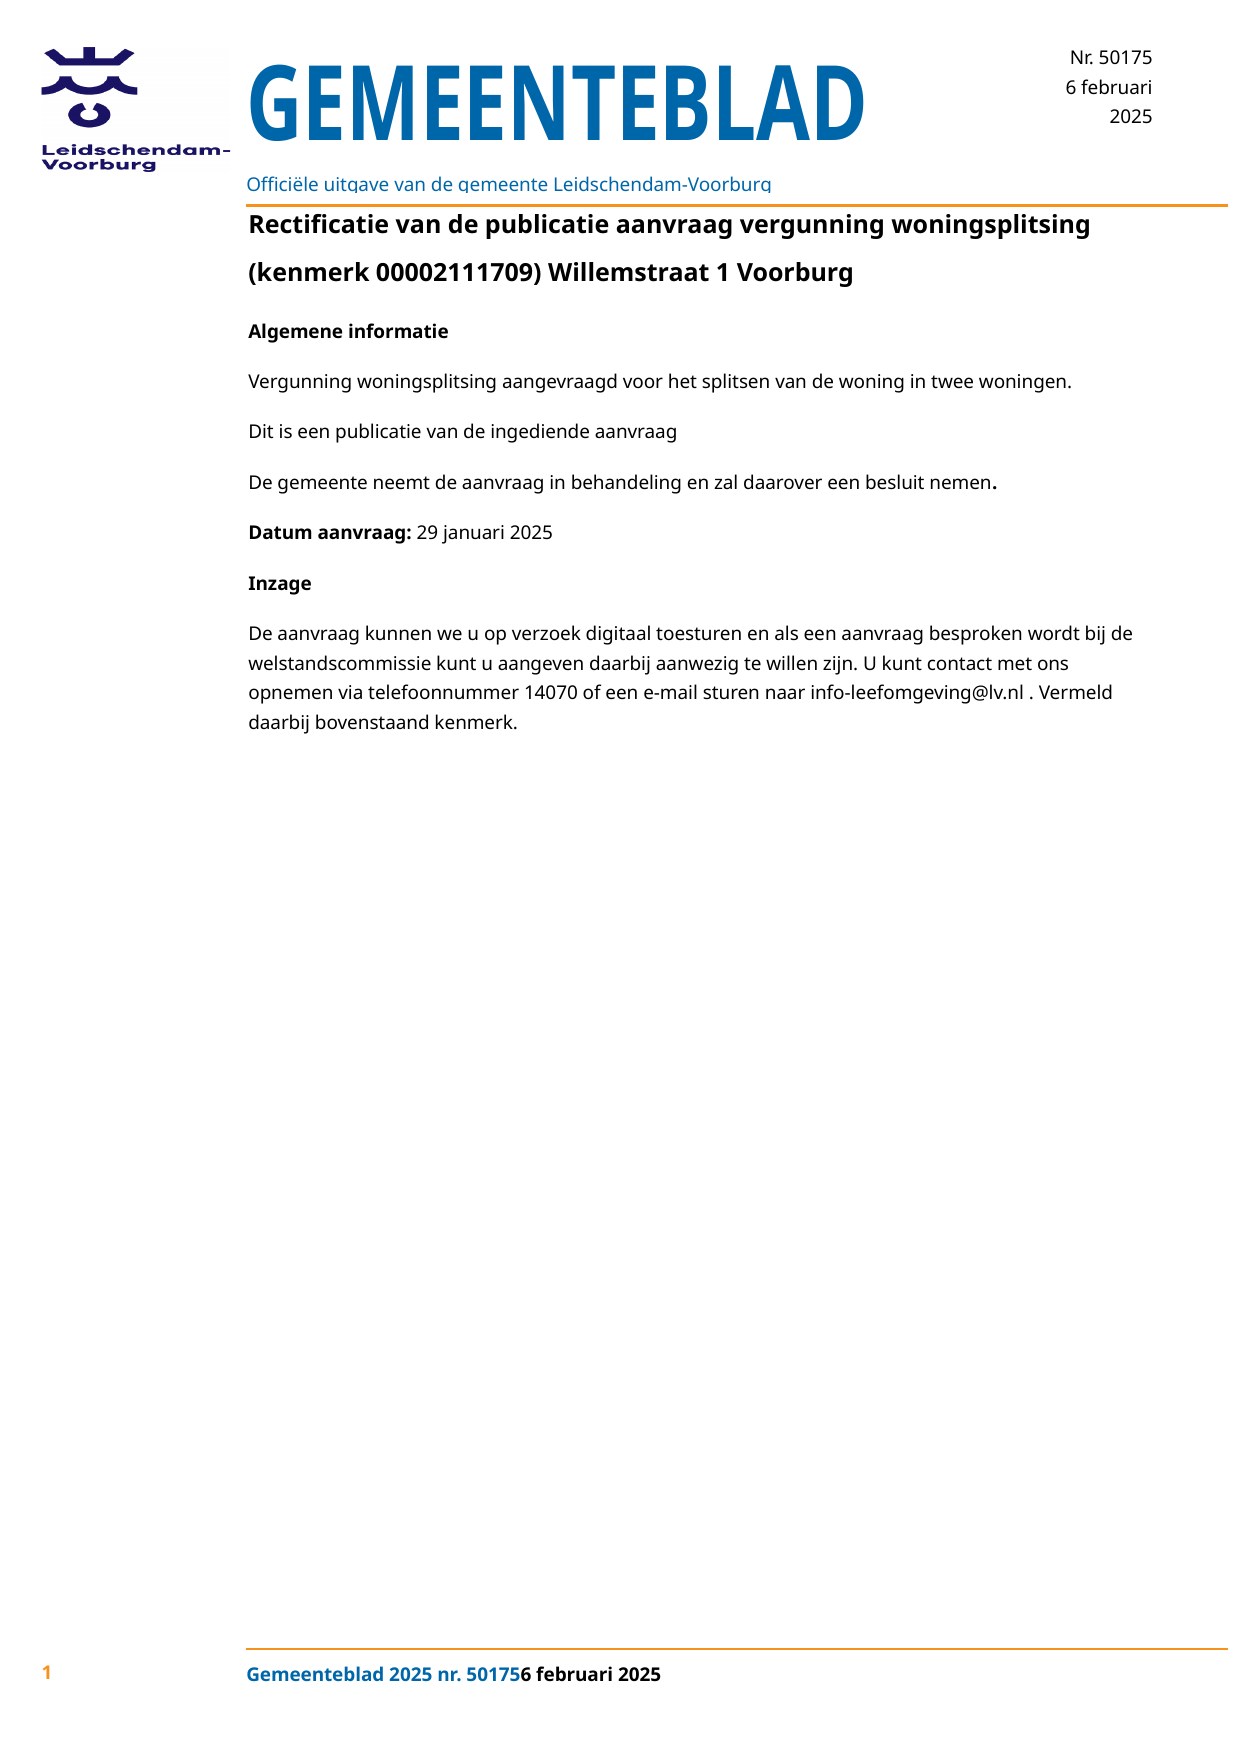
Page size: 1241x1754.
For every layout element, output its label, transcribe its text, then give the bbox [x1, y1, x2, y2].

text Rectificatie van de publicatie aanvraag vergunning woningsplitsing (kenmerk 00002111709) Willemstraat 1 Voorburg [248, 207, 1152, 288]
text Inzage [248, 570, 1152, 596]
text De aanvraag kunnen we u op verzoek digitaal toesturen en als een aanvraag besproken wordt bij de welstandscommissie kunt u aangeven daarbij aanwezig te willen zijn. U kunt contact met ons opnemen via telefoonnummer 14070 of een e-mail sturen naar info-leefomgeving@lv.nl . Vermeld daarbij bovenstaand kenmerk. [248, 620, 1152, 735]
text Vergunning woningsplitsing aangevraagd voor het splitsen van de woning in twee woningen. [248, 368, 1152, 394]
text Dit is een publicatie van de ingediende aanvraag [248, 419, 1152, 444]
text Algemene informatie [248, 318, 1152, 344]
text Datum aanvraag: 29 januari 2025 [248, 519, 1152, 545]
picture [41, 47, 231, 172]
text De gemeente neemt de aanvraag in behandeling en zal daarover een besluit nemen. [248, 469, 1152, 495]
